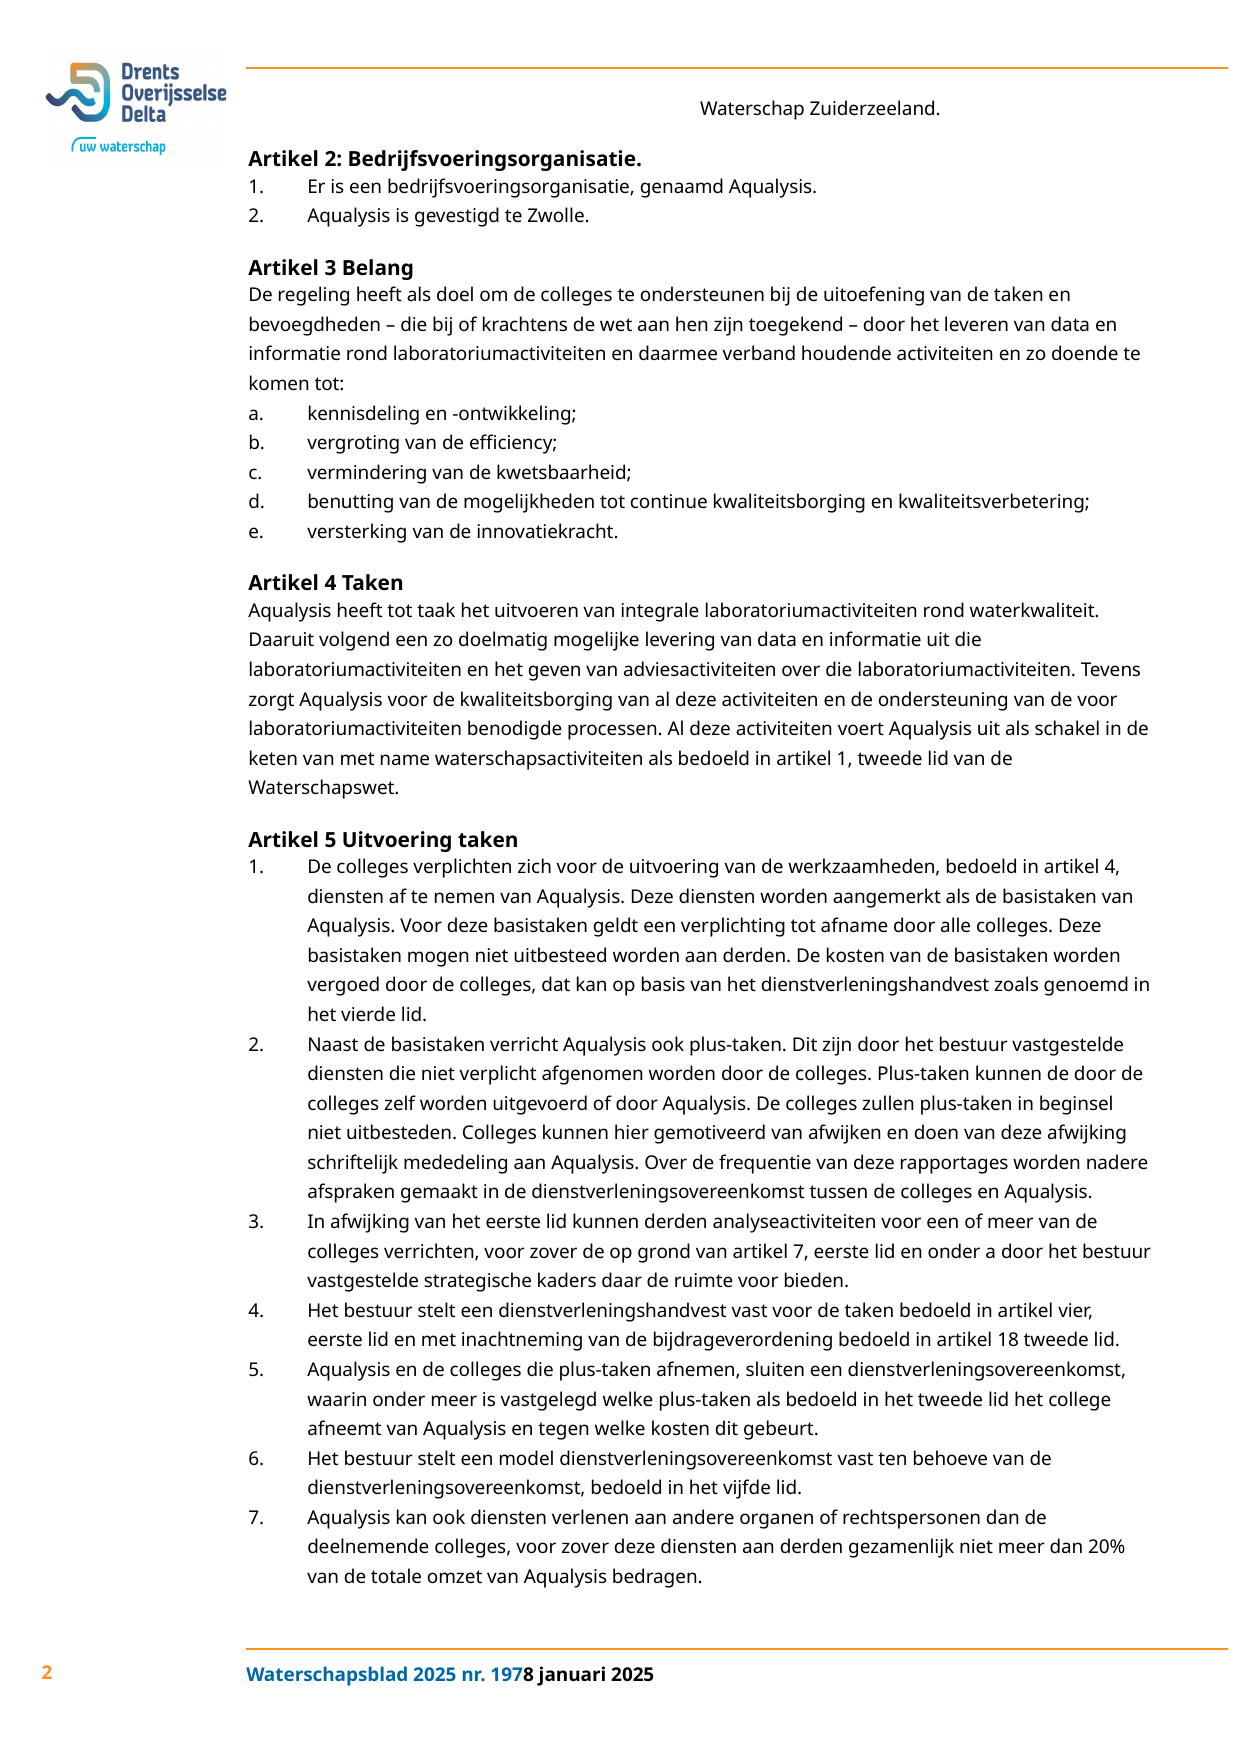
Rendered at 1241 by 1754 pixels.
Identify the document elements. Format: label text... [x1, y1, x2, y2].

list De colleges verplichten zich voor de uitvoering van de werkzaamheden, bedoeld in artikel 4, diensten af te nemen van Aqualysis. Deze diensten worden aangemerkt als de basistaken van Aqualysis. Voor deze basistaken geldt een verplichting tot afname door alle colleges. Deze basistaken mogen niet uitbesteed worden aan derden. De kosten van de basistaken worden vergoed door de colleges, dat kan op basis van het dienstverleningshandvest zoals genoemd in het vierde lid. [248, 853, 1152, 1027]
list benutting van de mogelijkheden tot continue kwaliteitsborging en kwaliteitsverbetering; [248, 488, 1152, 514]
list kennisdeling en -ontwikkeling; [248, 400, 1152, 426]
list In afwijking van het eerste lid kunnen derden analyseactiviteiten voor een of meer van de colleges verrichten, voor zover de op grond van artikel 7, eerste lid en onder a door het bestuur vastgestelde strategische kaders daar de ruimte voor bieden. [248, 1208, 1152, 1293]
picture [41, 47, 231, 172]
list Er is een bedrijfsvoeringsorganisatie, genaamd Aqualysis. [248, 173, 1152, 199]
list versterking van de innovatiekracht. [248, 518, 1152, 544]
text Artikel 5 Uitvoering taken [248, 825, 1152, 853]
list Het bestuur stelt een model dienstverleningsovereenkomst vast ten behoeve van de dienstverleningsovereenkomst, bedoeld in het vijfde lid. [248, 1445, 1152, 1500]
list Aqualysis en de colleges die plus-taken afnemen, sluiten een dienstverleningsovereenkomst, waarin onder meer is vastgelegd welke plus-taken als bedoeld in het tweede lid het college afneemt van Aqualysis en tegen welke kosten dit gebeurt. [248, 1356, 1152, 1441]
text Aqualysis heeft tot taak het uitvoeren van integrale laboratoriumactiviteiten rond waterkwaliteit. Daaruit volgend een zo doelmatig mogelijke levering van data en informatie uit die laboratoriumactiviteiten en het geven van adviesactiviteiten over die laboratoriumactiviteiten. Tevens zorgt Aqualysis voor de kwaliteitsborging van al deze activiteiten en de ondersteuning van de voor laboratoriumactiviteiten benodigde processen. Al deze activiteiten voert Aqualysis uit als schakel in de keten van met name waterschapsactiviteiten als bedoeld in artikel 1, tweede lid van de Waterschapswet. [248, 597, 1152, 800]
table_cell Waterschap Zuiderzeeland. [700, 95, 1152, 121]
text Artikel 4 Taken [248, 568, 1152, 597]
list vermindering van de kwetsbaarheid; [248, 459, 1152, 485]
list vergroting van de efficiency; [248, 429, 1152, 455]
text Artikel 2: Bedrijfsvoeringsorganisatie. [248, 144, 1152, 173]
list Het bestuur stelt een dienstverleningshandvest vast voor de taken bedoeld in artikel vier, eerste lid en met inachtneming van de bijdrageverordening bedoeld in artikel 18 tweede lid. [248, 1297, 1152, 1352]
table_cell [248, 95, 700, 121]
text De regeling heeft als doel om de colleges te ondersteunen bij de uitoefening van de taken en bevoegdheden – die bij of krachtens de wet aan hen zijn toegekend – door het leveren van data en informatie rond laboratoriumactiviteiten en daarmee verband houdende activiteiten en zo doende te komen tot: [248, 281, 1152, 396]
list Aqualysis kan ook diensten verlenen aan andere organen of rechtspersonen dan de deelnemende colleges, voor zover deze diensten aan derden gezamenlijk niet meer dan 20% van de totale omzet van Aqualysis bedragen. [248, 1504, 1152, 1589]
text Artikel 3 Belang [248, 253, 1152, 281]
list Aqualysis is gevestigd te Zwolle. [248, 203, 1152, 228]
list Naast de basistaken verricht Aqualysis ook plus-taken. Dit zijn door het bestuur vastgestelde diensten die niet verplicht afgenomen worden door de colleges. Plus-taken kunnen de door de colleges zelf worden uitgevoerd of door Aqualysis. De colleges zullen plus-taken in beginsel niet uitbesteden. Colleges kunnen hier gemotiveerd van afwijken en doen van deze afwijking schriftelijk mededeling aan Aqualysis. Over de frequentie van deze rapportages worden nadere afspraken gemaakt in de dienstverleningsovereenkomst tussen de colleges en Aqualysis. [248, 1031, 1152, 1204]
